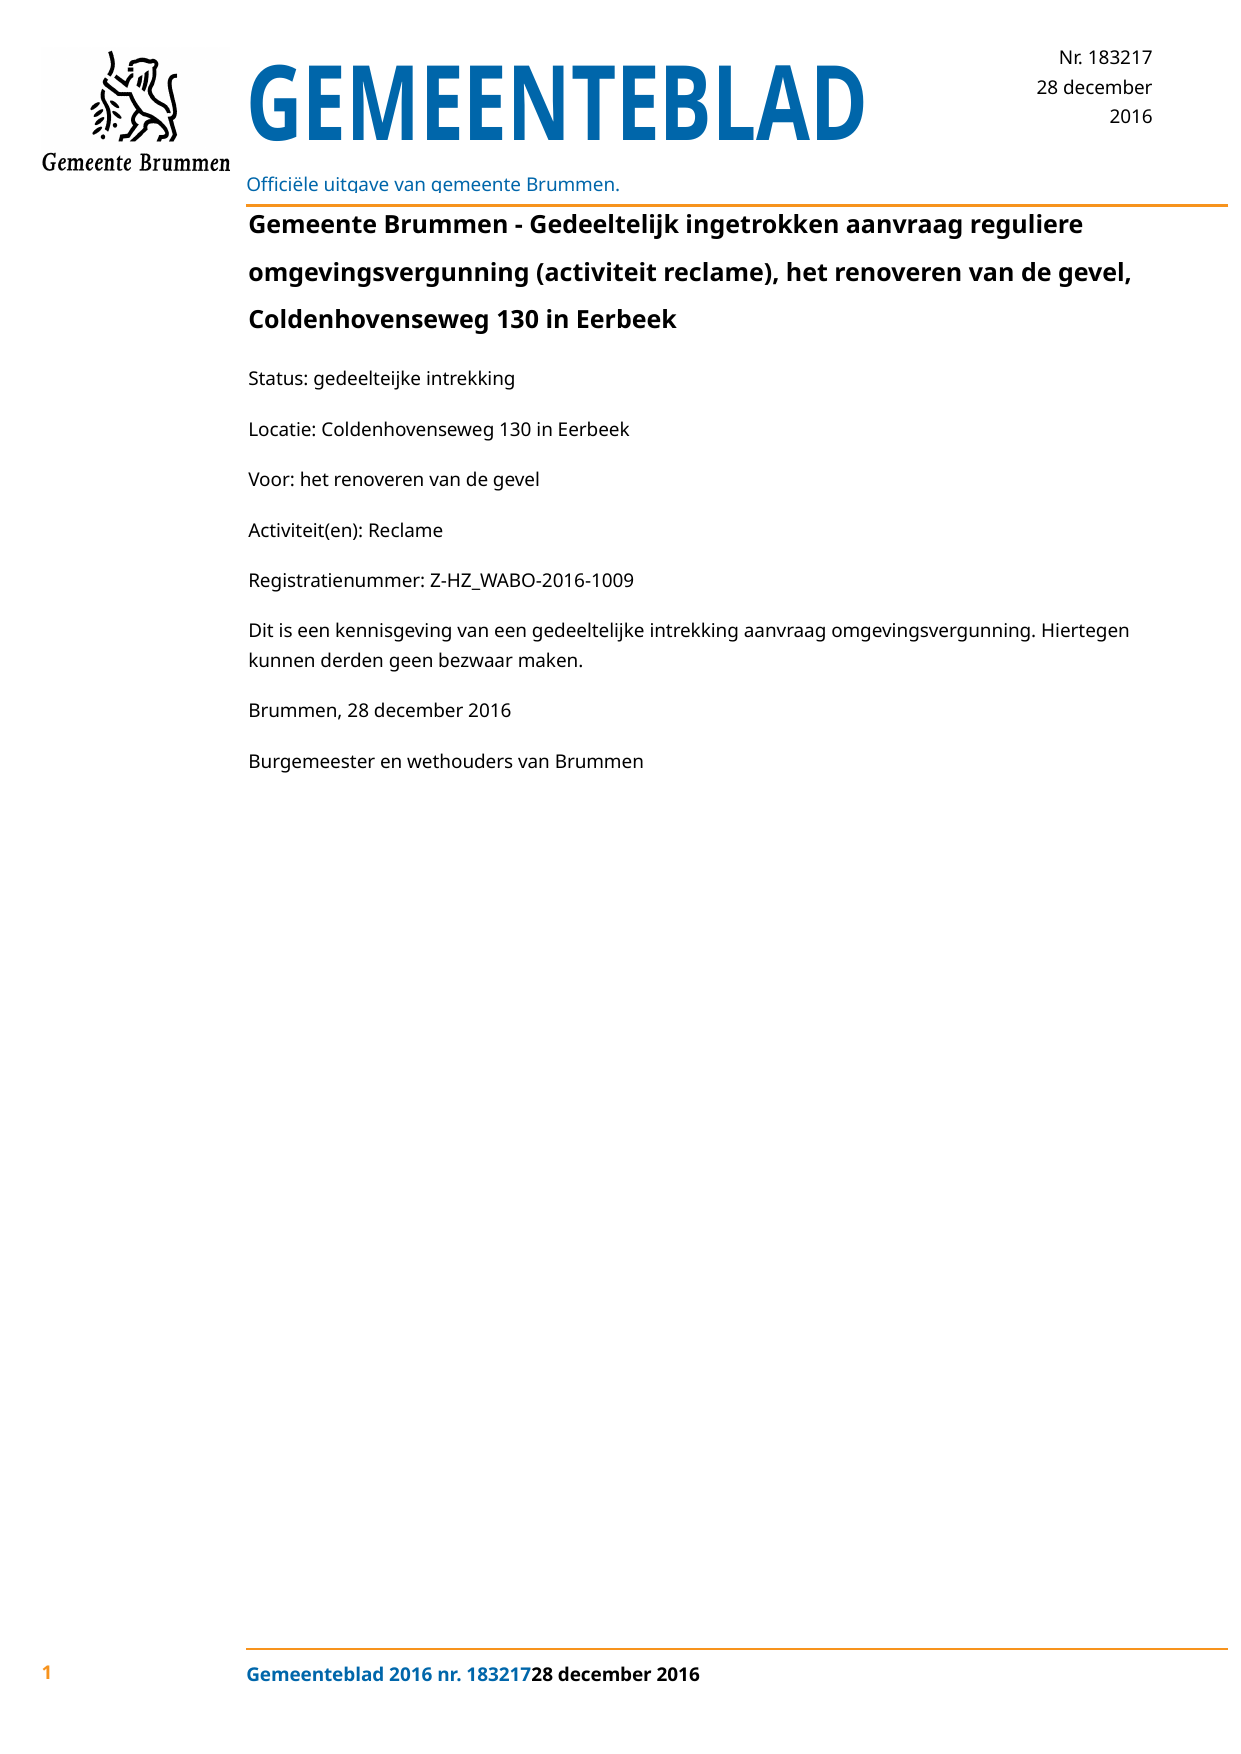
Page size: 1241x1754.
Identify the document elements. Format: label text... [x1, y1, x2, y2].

text Burgemeester en wethouders van Brummen [248, 748, 1152, 774]
text Locatie: Coldenhovenseweg 130 in Eerbeek [248, 416, 1152, 442]
text Activiteit(en): Reclame [248, 517, 1152, 542]
text Gemeente Brummen - Gedeeltelijk ingetrokken aanvraag reguliere omgevingsvergunning (activiteit reclame), het renoveren van de gevel, Coldenhovenseweg 130 in Eerbeek [248, 207, 1152, 336]
text Voor: het renoveren van de gevel [248, 466, 1152, 492]
text Status: gedeelteijke intrekking [248, 366, 1152, 391]
text Registratienummer: Z-HZ_WABO-2016-1009 [248, 567, 1152, 593]
picture [41, 47, 231, 172]
text Brummen, 28 december 2016 [248, 698, 1152, 723]
text Dit is een kennisgeving van een gedeeltelijke intrekking aanvraag omgevingsvergunning. Hiertegen kunnen derden geen bezwaar maken. [248, 618, 1152, 673]
